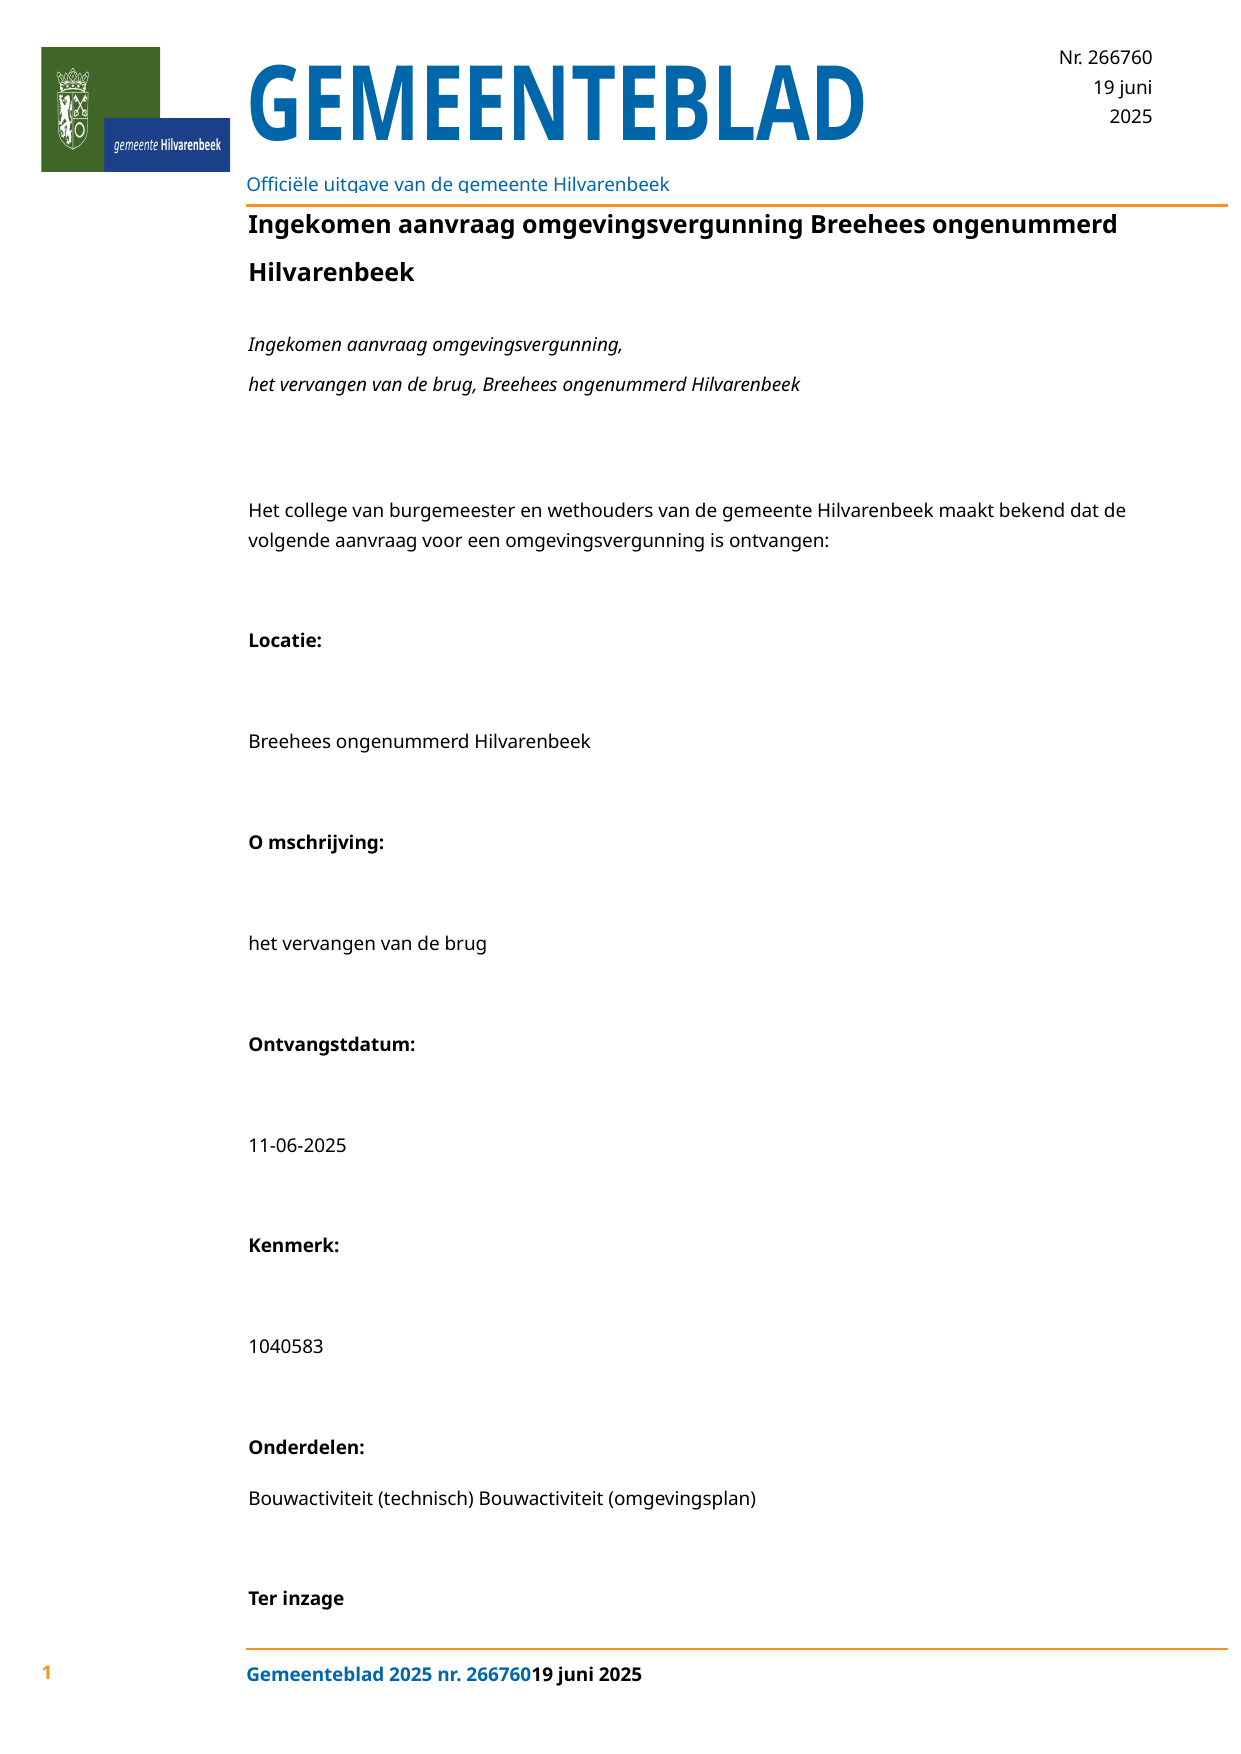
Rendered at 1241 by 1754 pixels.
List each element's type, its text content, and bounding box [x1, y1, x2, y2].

text Ontvangstdatum: [248, 1031, 1152, 1057]
text Ingekomen aanvraag omgevingsvergunning Breehees ongenummerd Hilvarenbeek [248, 207, 1152, 288]
text 11-06-2025 [248, 1132, 1152, 1158]
text Bouwactiviteit (technisch) Bouwactiviteit (omgevingsplan) [248, 1485, 1152, 1511]
text Breehees ongenummerd Hilvarenbeek [248, 728, 1152, 754]
text Ter inzage [248, 1586, 1152, 1611]
text Locatie: [248, 628, 1152, 653]
text het vervangen van de brug [248, 930, 1152, 956]
picture [41, 47, 231, 172]
text Onderdelen: [248, 1434, 1152, 1460]
text Het college van burgemeester en wethouders van de gemeente Hilvarenbeek maakt bekend dat de volgende aanvraag voor een omgevingsvergunning is ontvangen: [248, 497, 1152, 553]
text O mschrijving: [248, 829, 1152, 855]
text Kenmerk: [248, 1233, 1152, 1258]
text Ingekomen aanvraag omgevingsvergunning, [248, 331, 1152, 357]
text 1040583 [248, 1333, 1152, 1359]
text het vervangen van de brug, Breehees ongenummerd Hilvarenbeek [248, 371, 1152, 396]
